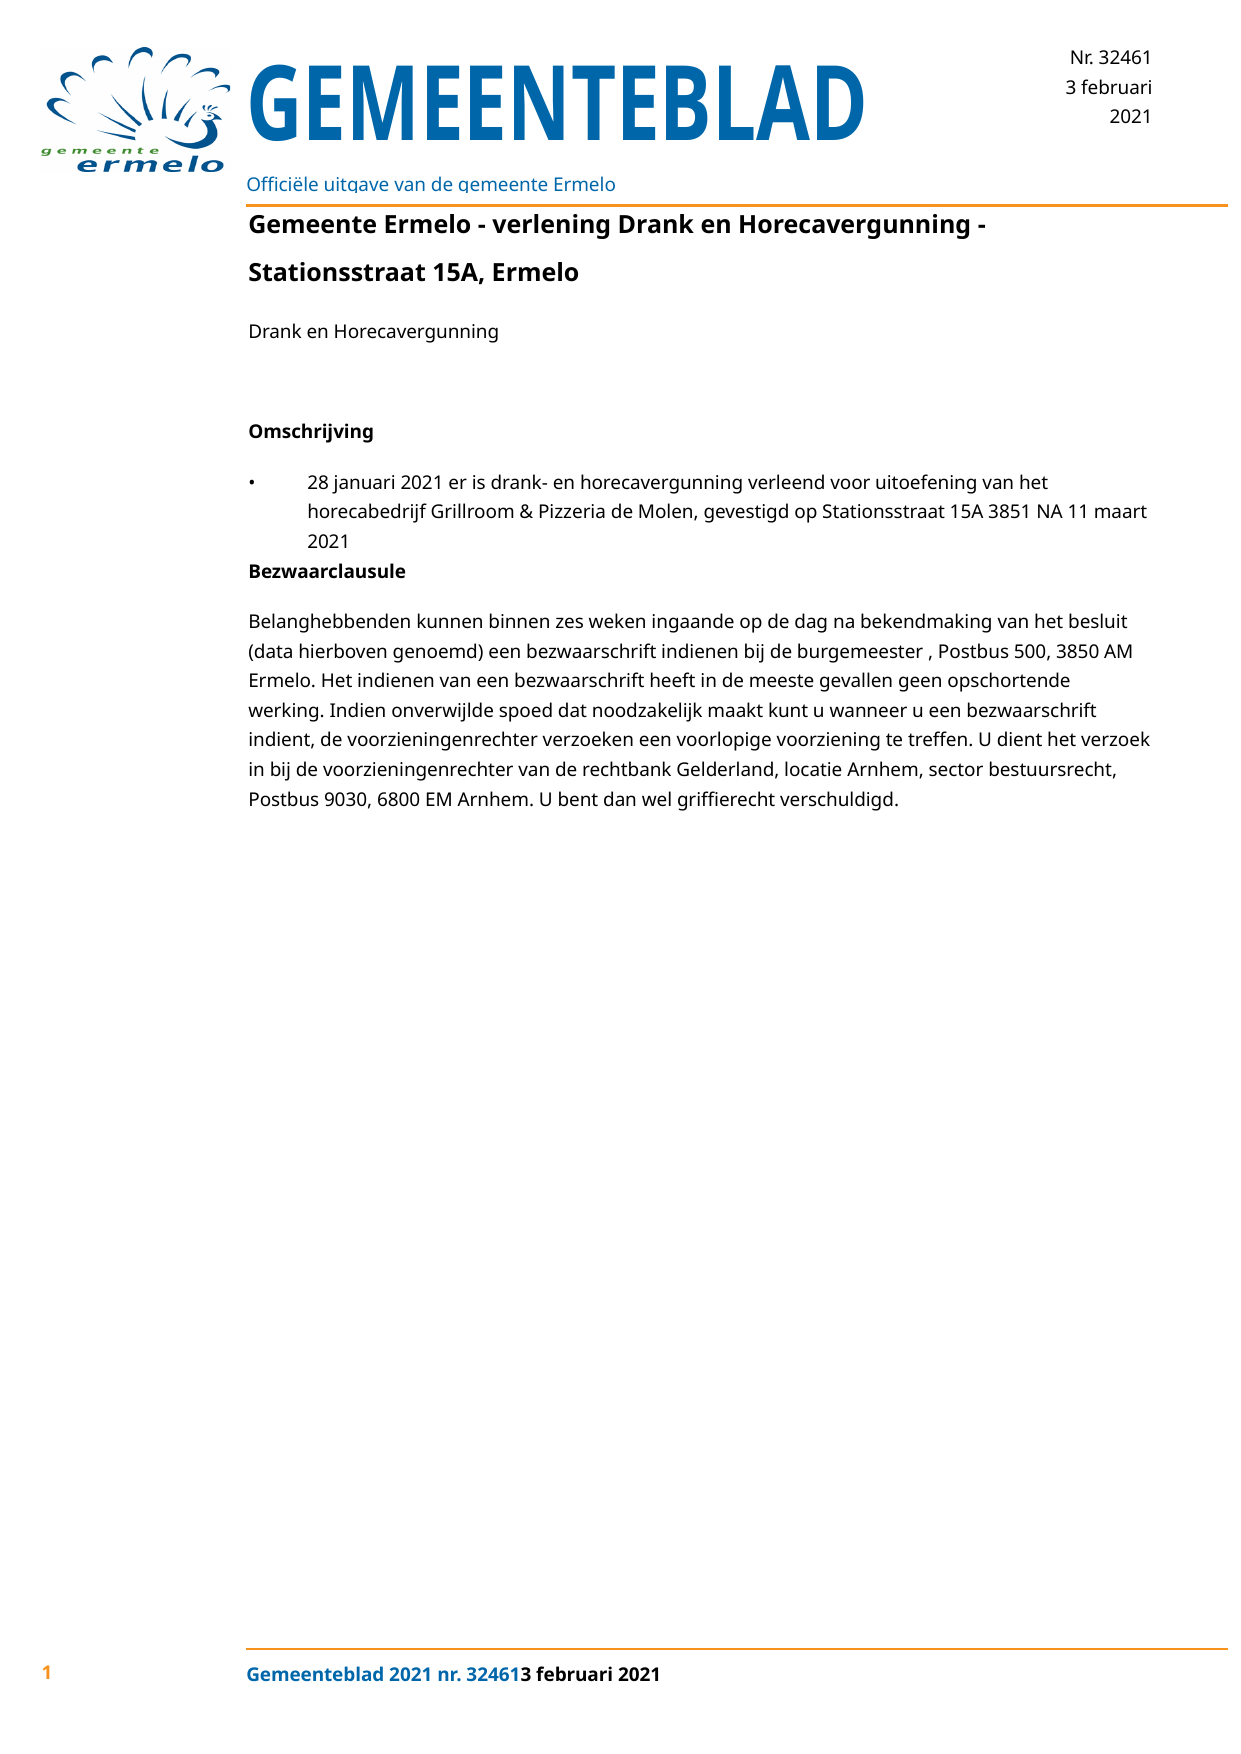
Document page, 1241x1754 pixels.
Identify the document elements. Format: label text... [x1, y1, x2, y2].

text Drank en Horecavergunning [248, 318, 1152, 344]
text Gemeente Ermelo - verlening Drank en Horecavergunning - Stationsstraat 15A, Ermelo [248, 207, 1152, 288]
text Belanghebbenden kunnen binnen zes weken ingaande op de dag na bekendmaking van het besluit (data hierboven genoemd) een bezwaarschrift indienen bij de burgemeester , Postbus 500, 3850 AM Ermelo. Het indienen van een bezwaarschrift heeft in de meeste gevallen geen opschortende werking. Indien onverwijlde spoed dat noodzakelijk maakt kunt u wanneer u een bezwaarschrift indient, de voorzieningenrechter verzoeken een voorlopige voorziening te treffen. U dient het verzoek in bij de voorzieningenrechter van de rechtbank Gelderland, locatie Arnhem, sector bestuursrecht, Postbus 9030, 6800 EM Arnhem. U bent dan wel griffierecht verschuldigd. [248, 608, 1152, 812]
picture [41, 47, 231, 172]
list 28 januari 2021 er is drank- en horecavergunning verleend voor uitoefening van het horecabedrijf Grillroom & Pizzeria de Molen, gevestigd op Stationsstraat 15A 3851 NA 11 maart 2021 [248, 469, 1152, 554]
text Bezwaarclausule [248, 558, 1152, 584]
text Omschrijving [248, 419, 1152, 444]
